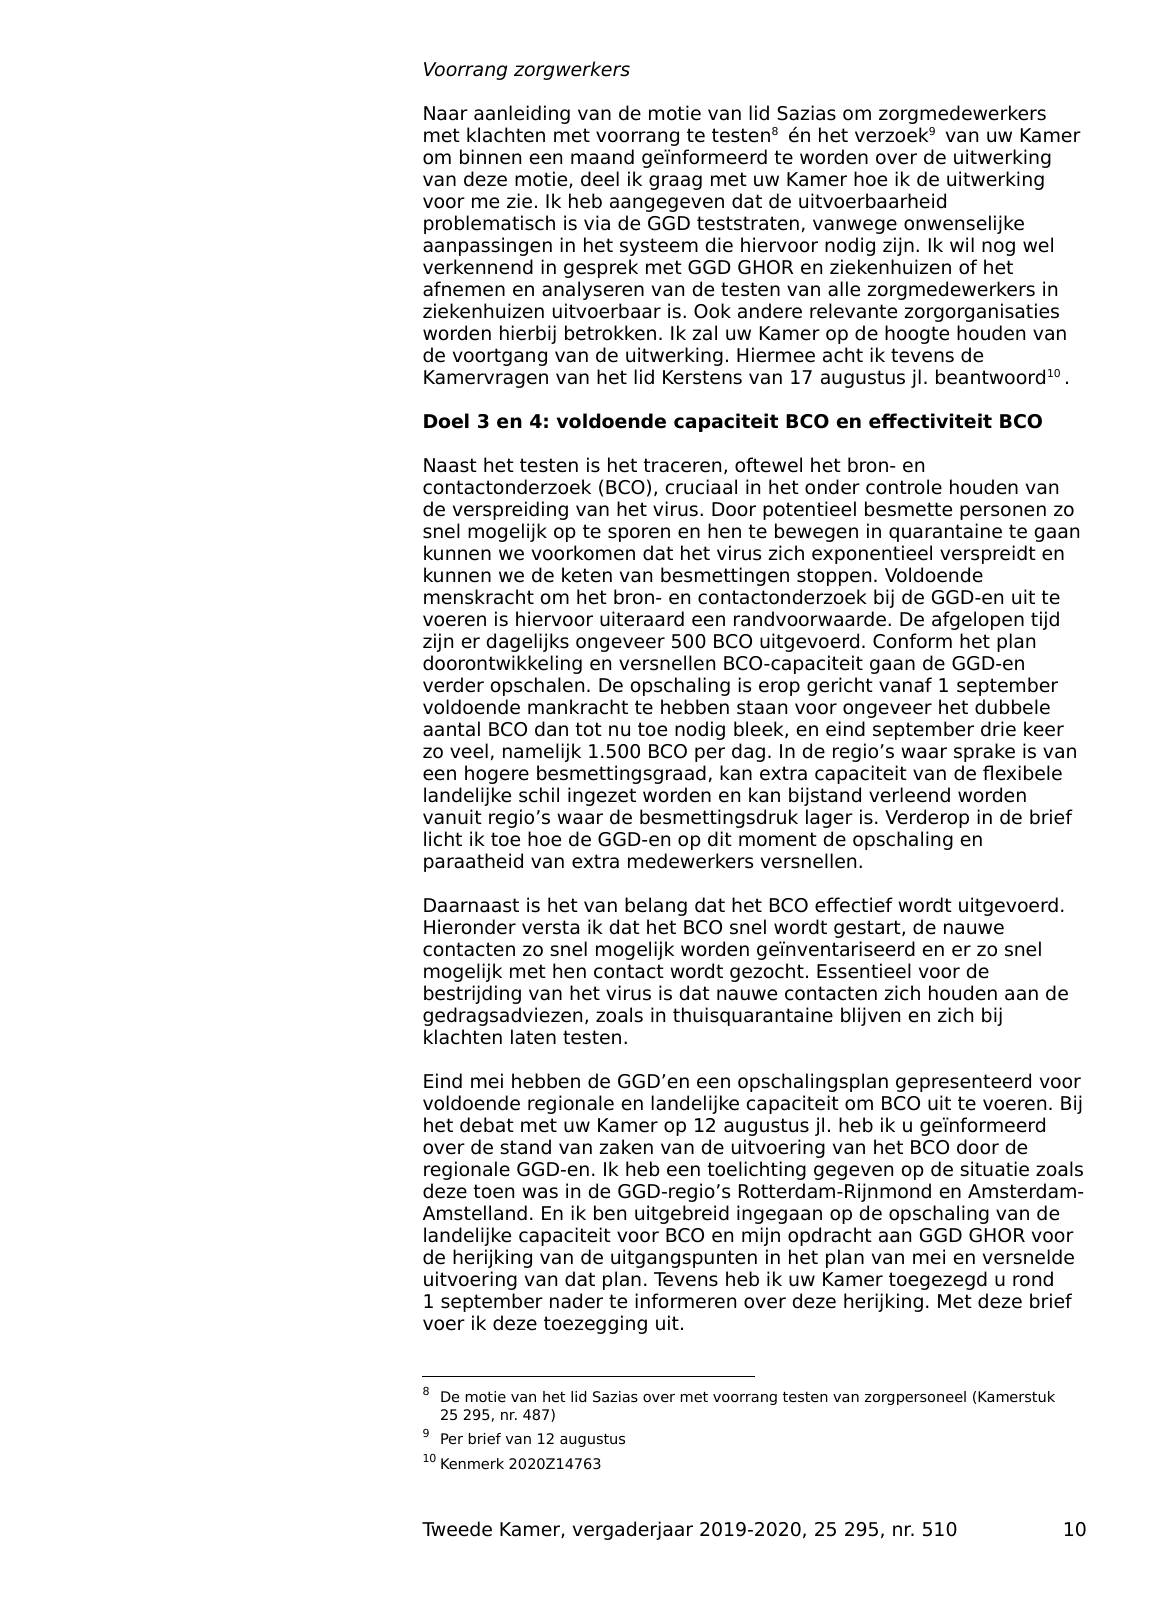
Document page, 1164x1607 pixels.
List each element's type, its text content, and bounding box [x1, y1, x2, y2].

subtitle Doel 3 en 4: voldoende capaciteit BCO en effectiviteit BCO [422, 411, 1087, 433]
text Kenmerk 2020Z14763 [422, 1452, 1087, 1474]
text De motie van het lid Sazias over met voorrang testen van zorgpersoneel (Kamerstuk 25 295, nr. 487) [422, 1385, 1087, 1424]
text Daarnaast is het van belang dat het BCO effectief wordt uitgevoerd. Hieronder versta ik dat het BCO snel wordt gestart, de nauwe contacten zo snel mogelijk worden geïnventariseerd en er zo snel mogelijk met hen contact wordt gezocht. Essentieel voor de bestrijding van het virus is dat nauwe contacten zich houden aan de gedragsadviezen, zoals in thuisquarantaine blijven en zich bij klachten laten testen. [422, 895, 1087, 1049]
text Eind mei hebben de GGD’en een opschalingsplan gepresenteerd voor voldoende regionale en landelijke capaciteit om BCO uit te voeren. Bij het debat met uw Kamer op 12 augustus jl. heb ik u geïnformeerd over de stand van zaken van de uitvoering van het BCO door de regionale GGD-en. Ik heb een toelichting gegeven op de situatie zoals deze toen was in de GGD-regio’s Rotterdam-Rijnmond en Amsterdam-Amstelland. En ik ben uitgebreid ingegaan op de opschaling van de landelijke capaciteit voor BCO en mijn opdracht aan GGD GHOR voor de herijking van de uitgangspunten in het plan van mei en versnelde uitvoering van dat plan. Tevens heb ik uw Kamer toegezegd u rond 1 september nader te informeren over deze herijking. Met deze brief voer ik deze toezegging uit. [422, 1071, 1087, 1335]
text Naast het testen is het traceren, oftewel het bron- en contactonderzoek (BCO), cruciaal in het onder controle houden van de verspreiding van het virus. Door potentieel besmette personen zo snel mogelijk op te sporen en hen te bewegen in quarantaine te gaan kunnen we voorkomen dat het virus zich exponentieel verspreidt en kunnen we de keten van besmettingen stoppen. Voldoende menskracht om het bron- en contactonderzoek bij de GGD-en uit te voeren is hiervoor uiteraard een randvoorwaarde. De afgelopen tijd zijn er dagelijks ongeveer 500 BCO uitgevoerd. Conform het plan doorontwikkeling en versnellen BCO-capaciteit gaan de GGD-en verder opschalen. De opschaling is erop gericht vanaf 1 september voldoende mankracht te hebben staan voor ongeveer het dubbele aantal BCO dan tot nu toe nodig bleek, en eind september drie keer zo veel, namelijk 1.500 BCO per dag. In de regio’s waar sprake is van een hogere besmettingsgraad, kan extra capaciteit van de flexibele landelijke schil ingezet worden en kan bijstand verleend worden vanuit regio’s waar de besmettingsdruk lager is. Verderop in de brief licht ik toe hoe de GGD-en op dit moment de opschaling en paraatheid van extra medewerkers versnellen. [422, 455, 1087, 873]
subtitle Voorrang zorgwerkers [422, 59, 1087, 81]
text Naar aanleiding van de motie van lid Sazias om zorgmedewerkers met klachten met voorrang te testen én het verzoek van uw Kamer om binnen een maand geïnformeerd te worden over de uitwerking van deze motie, deel ik graag met uw Kamer hoe ik de uitwerking voor me zie. Ik heb aangegeven dat de uitvoerbaarheid problematisch is via de GGD teststraten, vanwege onwenselijke aanpassingen in het systeem die hiervoor nodig zijn. Ik wil nog wel verkennend in gesprek met GGD GHOR en ziekenhuizen of het afnemen en analyseren van de testen van alle zorgmedewerkers in ziekenhuizen uitvoerbaar is. Ook andere relevante zorgorganisaties worden hierbij betrokken. Ik zal uw Kamer op de hoogte houden van de voortgang van de uitwerking. Hiermee acht ik tevens de Kamervragen van het lid Kerstens van 17 augustus jl. beantwoord. [422, 103, 1087, 389]
text Per brief van 12 augustus [422, 1427, 1087, 1449]
